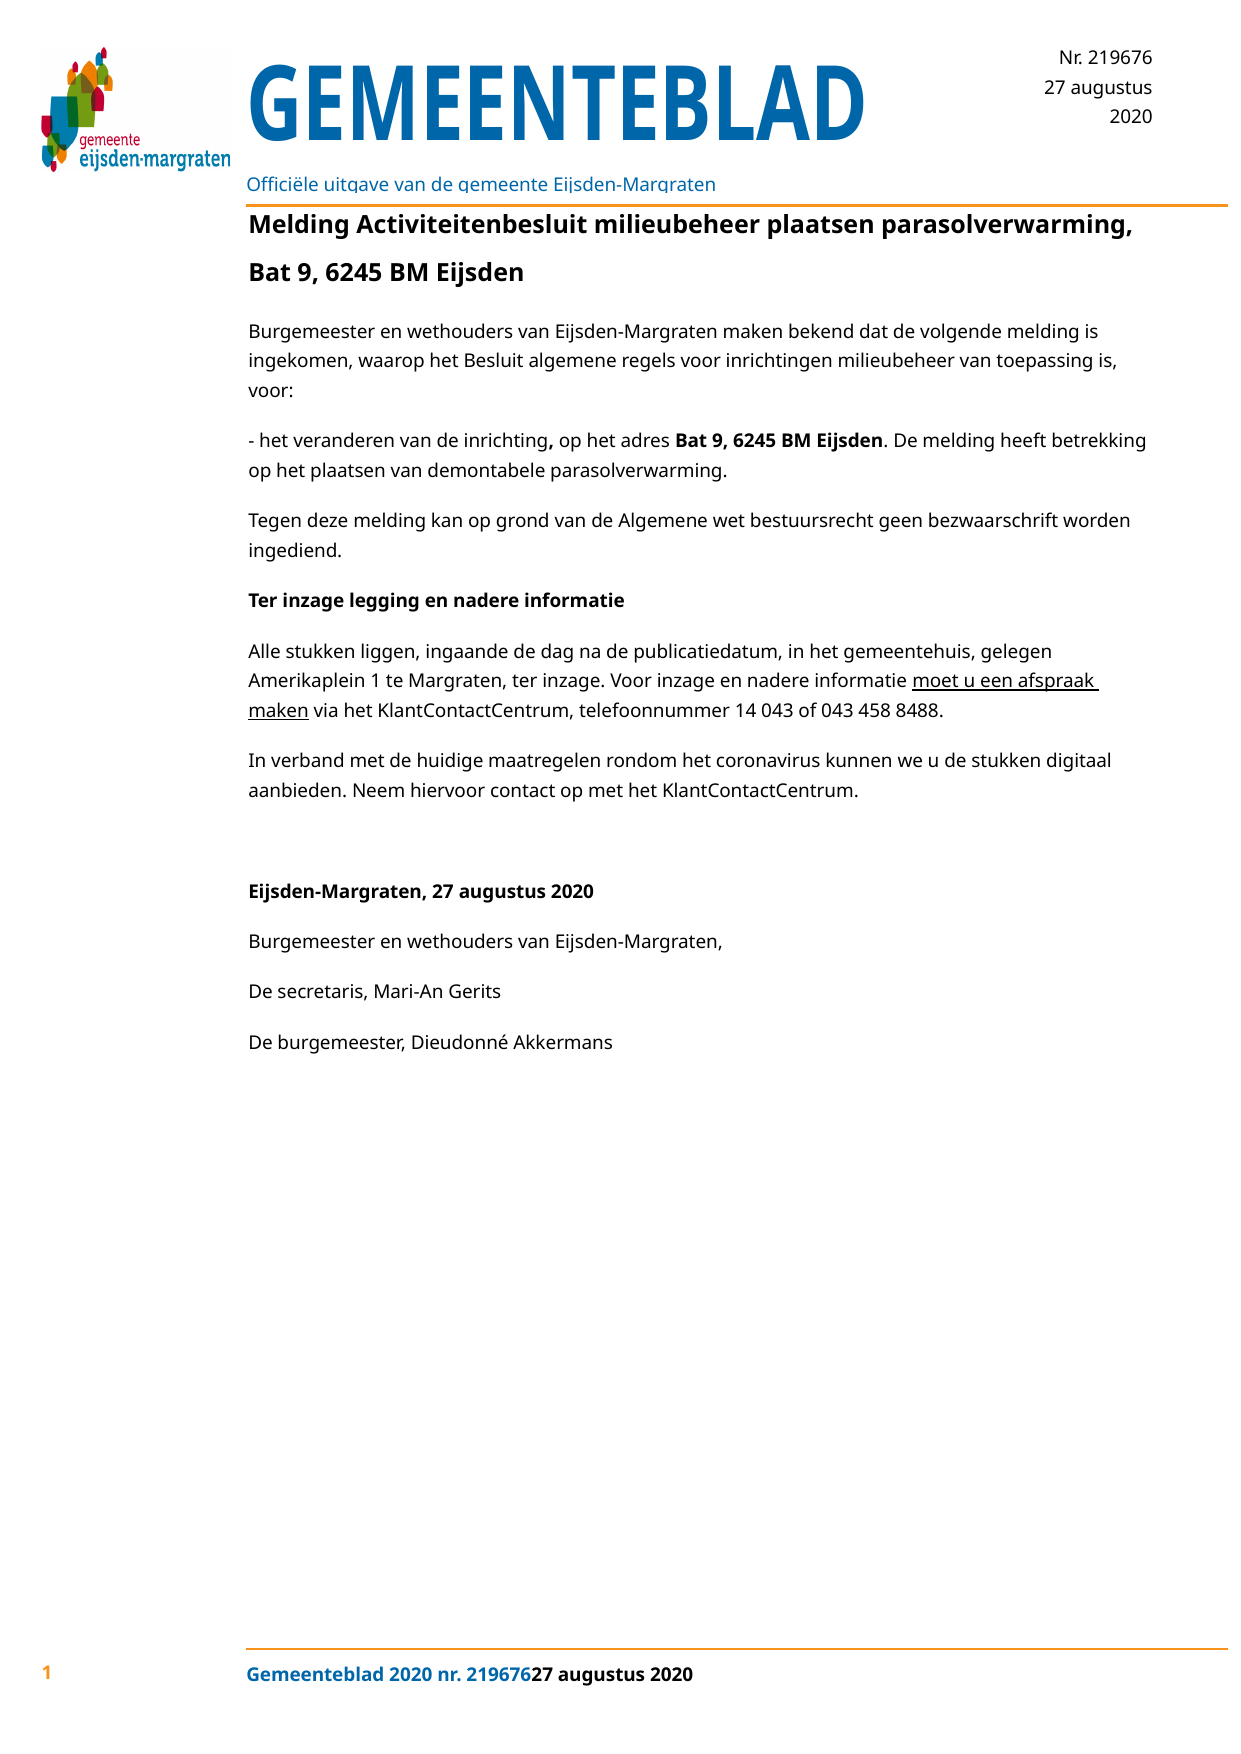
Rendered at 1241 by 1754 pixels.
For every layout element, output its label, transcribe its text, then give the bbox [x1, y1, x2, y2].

text - het veranderen van de inrichting, op het adres Bat 9, 6245 BM Eijsden. De melding heeft betrekking op het plaatsen van demontabele parasolverwarming. [248, 427, 1152, 483]
text De secretaris, Mari-An Gerits [248, 979, 1152, 1004]
text Eijsden-Margraten, 27 augustus 2020 [248, 878, 1152, 904]
text Burgemeester en wethouders van Eijsden-Margraten, [248, 928, 1152, 954]
text Tegen deze melding kan op grond van de Algemene wet bestuursrecht geen bezwaarschrift worden ingediend. [248, 507, 1152, 563]
text In verband met de huidige maatregelen rondom het coronavirus kunnen we u de stukken digitaal aanbieden. Neem hiervoor contact op met het KlantContactCentrum. [248, 747, 1152, 803]
text Burgemeester en wethouders van Eijsden-Margraten maken bekend dat de volgende melding is ingekomen, waarop het Besluit algemene regels voor inrichtingen milieubeheer van toepassing is, voor: [248, 318, 1152, 403]
text Melding Activiteitenbesluit milieubeheer plaatsen parasolverwarming, Bat 9, 6245 BM Eijsden [248, 207, 1152, 288]
text Ter inzage legging en nadere informatie [248, 587, 1152, 613]
text Alle stukken liggen, ingaande de dag na de publicatiedatum, in het gemeentehuis, gelegen Amerikaplein 1 te Margraten, ter inzage. Voor inzage en nadere informatie moet u een afspraak maken via het KlantContactCentrum, telefoonnummer 14 043 of 043 458 8488. [248, 638, 1152, 723]
text De burgemeester, Dieudonné Akkermans [248, 1029, 1152, 1055]
picture [41, 47, 231, 172]
